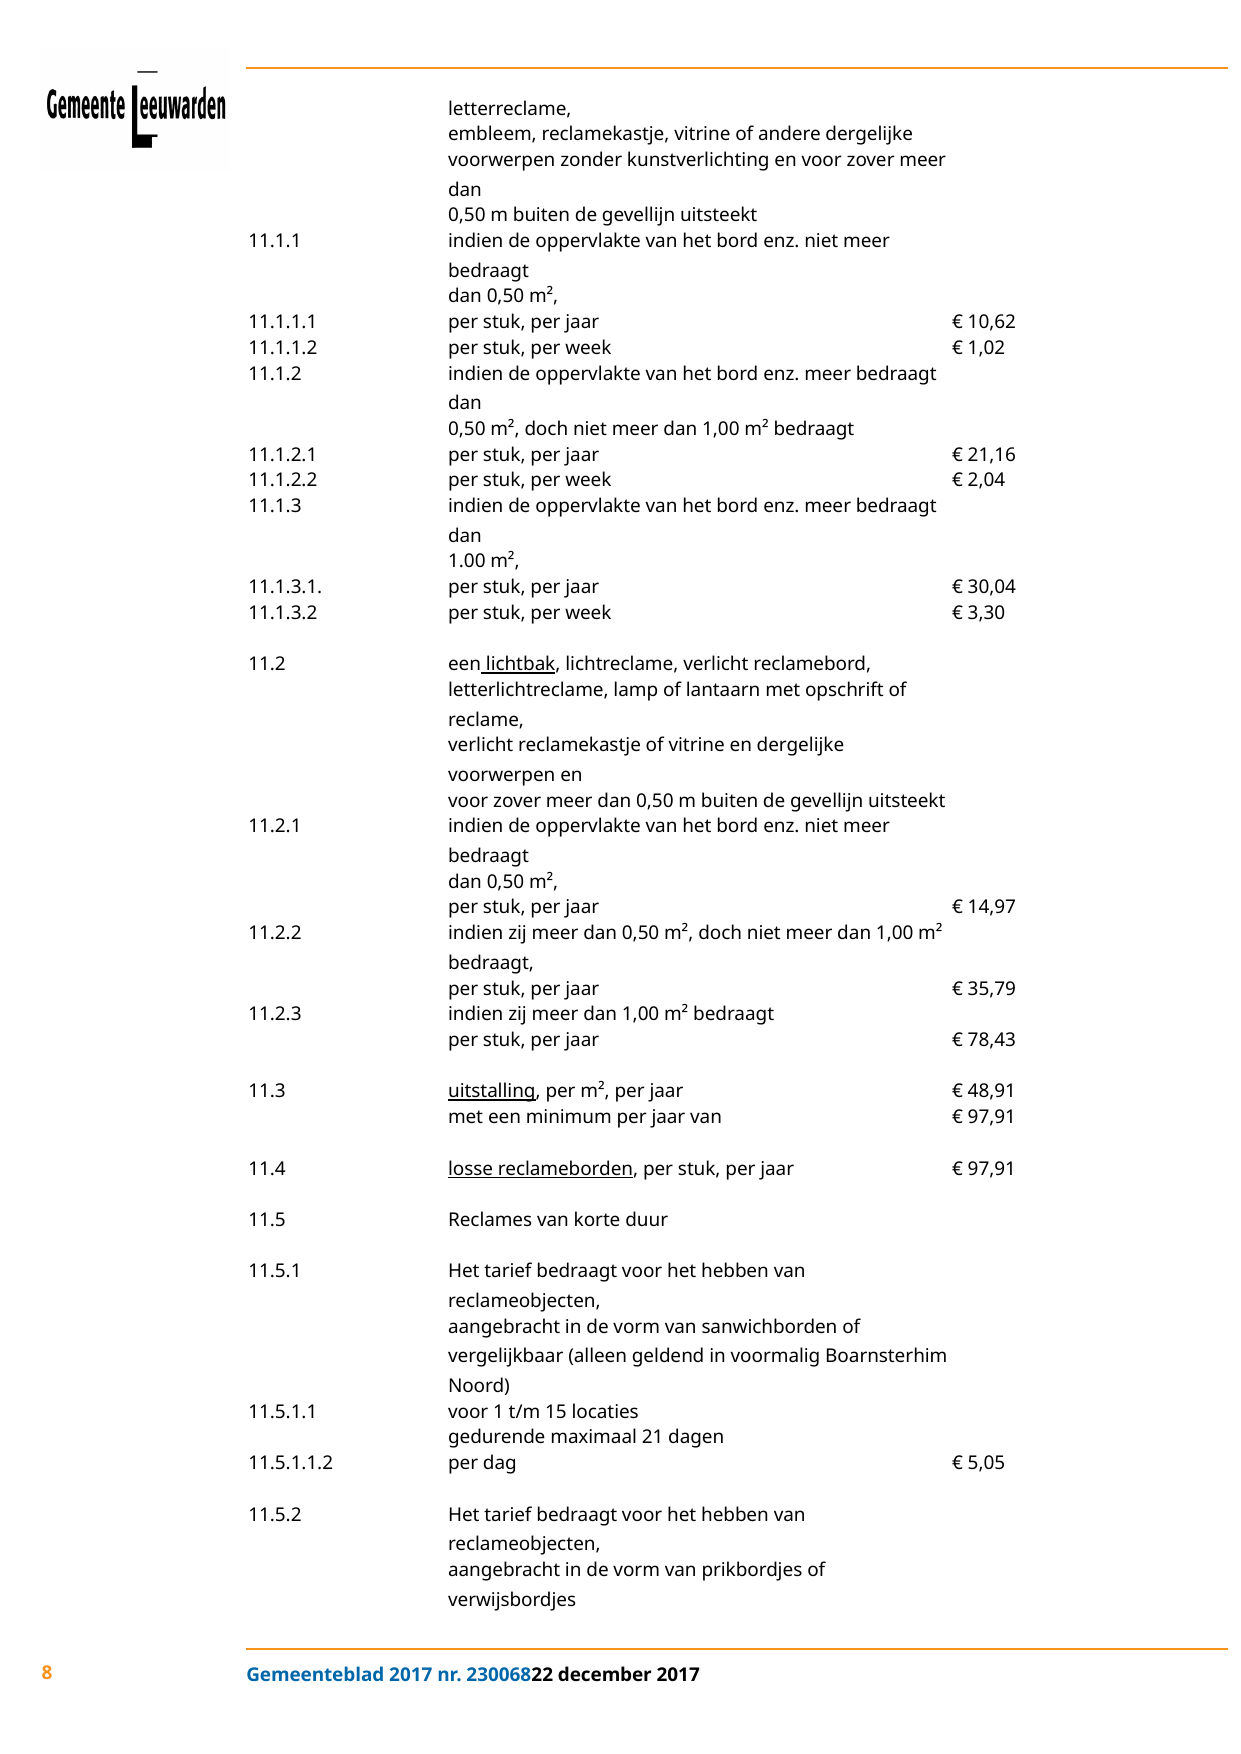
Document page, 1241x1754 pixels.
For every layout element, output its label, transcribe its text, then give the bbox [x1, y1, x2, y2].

table_cell per stuk, per jaar [448, 441, 952, 467]
table_cell [448, 1129, 952, 1155]
table_cell [248, 1026, 448, 1052]
table_cell [248, 146, 448, 202]
table_cell [952, 227, 1152, 283]
table_cell [952, 1313, 1152, 1398]
table_cell [248, 676, 448, 732]
table_cell € 1,02 [952, 334, 1152, 360]
table_cell aangebracht in de vorm van prikbordjes of verwijsbordjes [448, 1556, 952, 1611]
table_cell € 97,91 [952, 1103, 1152, 1129]
table_cell 11.5.2 [248, 1501, 448, 1556]
table_cell 11.1.2.2 [248, 467, 448, 492]
table_cell embleem, reclamekastje, vitrine of andere dergelijke [448, 121, 952, 146]
table_cell 11.1.3.1. [248, 573, 448, 599]
table_cell indien zij meer dan 1,00 m² bedraagt [448, 1000, 952, 1026]
table_cell gedurende maximaal 21 dagen [448, 1424, 952, 1449]
table_cell [952, 1556, 1152, 1611]
table_cell € 35,79 [952, 975, 1152, 1000]
table_cell [952, 146, 1152, 202]
table_cell 11.5.1.1 [248, 1398, 448, 1424]
picture [41, 47, 231, 172]
table_cell per stuk, per jaar [448, 573, 952, 599]
table_cell [952, 1424, 1152, 1449]
table_cell 11.1.1.1 [248, 308, 448, 334]
table_cell [248, 1475, 448, 1501]
table_cell [952, 121, 1152, 146]
table_cell 11.5 [248, 1206, 448, 1232]
table_cell per stuk, per week [448, 599, 952, 625]
table_cell indien de oppervlakte van het bord enz. niet meer bedraagt [448, 813, 952, 868]
table_cell [952, 1501, 1152, 1556]
table_cell [952, 95, 1152, 121]
table_cell [952, 676, 1152, 732]
table_cell 11.1.1.2 [248, 334, 448, 360]
table_cell 11.3 [248, 1078, 448, 1103]
table_cell 11.1.3 [248, 492, 448, 548]
table_cell [248, 202, 448, 227]
table_cell 11.5.1 [248, 1258, 448, 1313]
table_cell per stuk, per jaar [448, 975, 952, 1000]
table_cell € 78,43 [952, 1026, 1152, 1052]
table_cell [952, 1232, 1152, 1258]
table_cell letterlichtreclame, lamp of lantaarn met opschrift of reclame, [448, 676, 952, 732]
table_cell € 97,91 [952, 1155, 1152, 1181]
table_cell voorwerpen zonder kunstverlichting en voor zover meer dan [448, 146, 952, 202]
table_cell 0,50 m², doch niet meer dan 1,00 m² bedraagt [448, 415, 952, 441]
table_cell voor zover meer dan 0,50 m buiten de gevellijn uitsteekt [448, 787, 952, 813]
table_cell indien zij meer dan 0,50 m², doch niet meer dan 1,00 m² bedraagt, [448, 919, 952, 975]
table_cell € 48,91 [952, 1078, 1152, 1103]
table_cell [248, 1052, 448, 1078]
table_cell [952, 492, 1152, 548]
table_cell [952, 202, 1152, 227]
table_cell per stuk, per week [448, 467, 952, 492]
table_cell letterreclame, [448, 95, 952, 121]
table_cell 11.2.1 [248, 813, 448, 868]
table_cell 11.4 [248, 1155, 448, 1181]
table_cell 11.1.2.1 [248, 441, 448, 467]
table_cell [248, 415, 448, 441]
table_cell [448, 1232, 952, 1258]
table_cell [248, 1424, 448, 1449]
table_cell € 10,62 [952, 308, 1152, 334]
table_cell € 14,97 [952, 894, 1152, 919]
table_cell [952, 813, 1152, 868]
table_cell een lichtbak, lichtreclame, verlicht reclamebord, [448, 651, 952, 676]
table_cell dan 0,50 m², [448, 868, 952, 894]
table_cell indien de oppervlakte van het bord enz. meer bedraagt dan [448, 360, 952, 415]
table_cell [248, 868, 448, 894]
table_cell 11.5.1.1.2 [248, 1449, 448, 1475]
table_cell [248, 1556, 448, 1611]
table_cell € 2,04 [952, 467, 1152, 492]
table_cell [248, 1181, 448, 1206]
table_cell [952, 1475, 1152, 1501]
table_cell per stuk, per week [448, 334, 952, 360]
table_cell € 3,30 [952, 599, 1152, 625]
table_cell [248, 283, 448, 308]
table_cell [952, 787, 1152, 813]
table_cell Het tarief bedraagt voor het hebben van reclameobjecten, [448, 1258, 952, 1313]
table_cell [952, 732, 1152, 787]
table_cell 0,50 m buiten de gevellijn uitsteekt [448, 202, 952, 227]
table_cell per stuk, per jaar [448, 1026, 952, 1052]
table_cell [952, 625, 1152, 651]
table_cell [952, 1206, 1152, 1232]
table_cell [248, 1313, 448, 1398]
table_cell [448, 1181, 952, 1206]
table_cell [952, 1052, 1152, 1078]
table_cell [952, 651, 1152, 676]
table_cell voor 1 t/m 15 locaties [448, 1398, 952, 1424]
table_cell uitstalling, per m², per jaar [448, 1078, 952, 1103]
table_cell Het tarief bedraagt voor het hebben van reclameobjecten, [448, 1501, 952, 1556]
table_cell verlicht reclamekastje of vitrine en dergelijke voorwerpen en [448, 732, 952, 787]
table_cell losse reclameborden, per stuk, per jaar [448, 1155, 952, 1181]
table_cell dan 0,50 m², [448, 283, 952, 308]
table_cell [248, 625, 448, 651]
table_cell [952, 1398, 1152, 1424]
table_cell [248, 787, 448, 813]
table_cell [952, 283, 1152, 308]
table_cell [248, 1129, 448, 1155]
table_cell € 30,04 [952, 573, 1152, 599]
table_cell [952, 548, 1152, 573]
table_cell [248, 95, 448, 121]
table_cell [952, 919, 1152, 975]
table_cell [248, 121, 448, 146]
table_cell [952, 868, 1152, 894]
table_cell [448, 1052, 952, 1078]
table_cell 11.1.2 [248, 360, 448, 415]
table_cell [952, 1258, 1152, 1313]
table_cell per stuk, per jaar [448, 308, 952, 334]
table_cell [248, 975, 448, 1000]
table_cell indien de oppervlakte van het bord enz. niet meer bedraagt [448, 227, 952, 283]
table_cell per stuk, per jaar [448, 894, 952, 919]
table_cell met een minimum per jaar van [448, 1103, 952, 1129]
table_cell Reclames van korte duur [448, 1206, 952, 1232]
table_cell € 21,16 [952, 441, 1152, 467]
table_cell 11.2 [248, 651, 448, 676]
table_cell € 5,05 [952, 1449, 1152, 1475]
table_cell [952, 360, 1152, 415]
table_cell indien de oppervlakte van het bord enz. meer bedraagt dan [448, 492, 952, 548]
table_cell [448, 1475, 952, 1501]
table_cell [248, 894, 448, 919]
table_cell 11.1.3.2 [248, 599, 448, 625]
table_cell aangebracht in de vorm van sanwichborden of vergelijkbaar (alleen geldend in voormalig Boarnsterhim Noord) [448, 1313, 952, 1398]
table_cell [952, 1181, 1152, 1206]
table_cell [952, 415, 1152, 441]
table_cell [448, 625, 952, 651]
table_cell [248, 1103, 448, 1129]
table_cell 1.00 m², [448, 548, 952, 573]
table_cell per dag [448, 1449, 952, 1475]
table_cell 11.1.1 [248, 227, 448, 283]
table_cell 11.2.2 [248, 919, 448, 975]
table_cell [952, 1000, 1152, 1026]
table_cell [248, 1232, 448, 1258]
table_cell 11.2.3 [248, 1000, 448, 1026]
table_cell [952, 1129, 1152, 1155]
table_cell [248, 732, 448, 787]
table_cell [248, 548, 448, 573]
